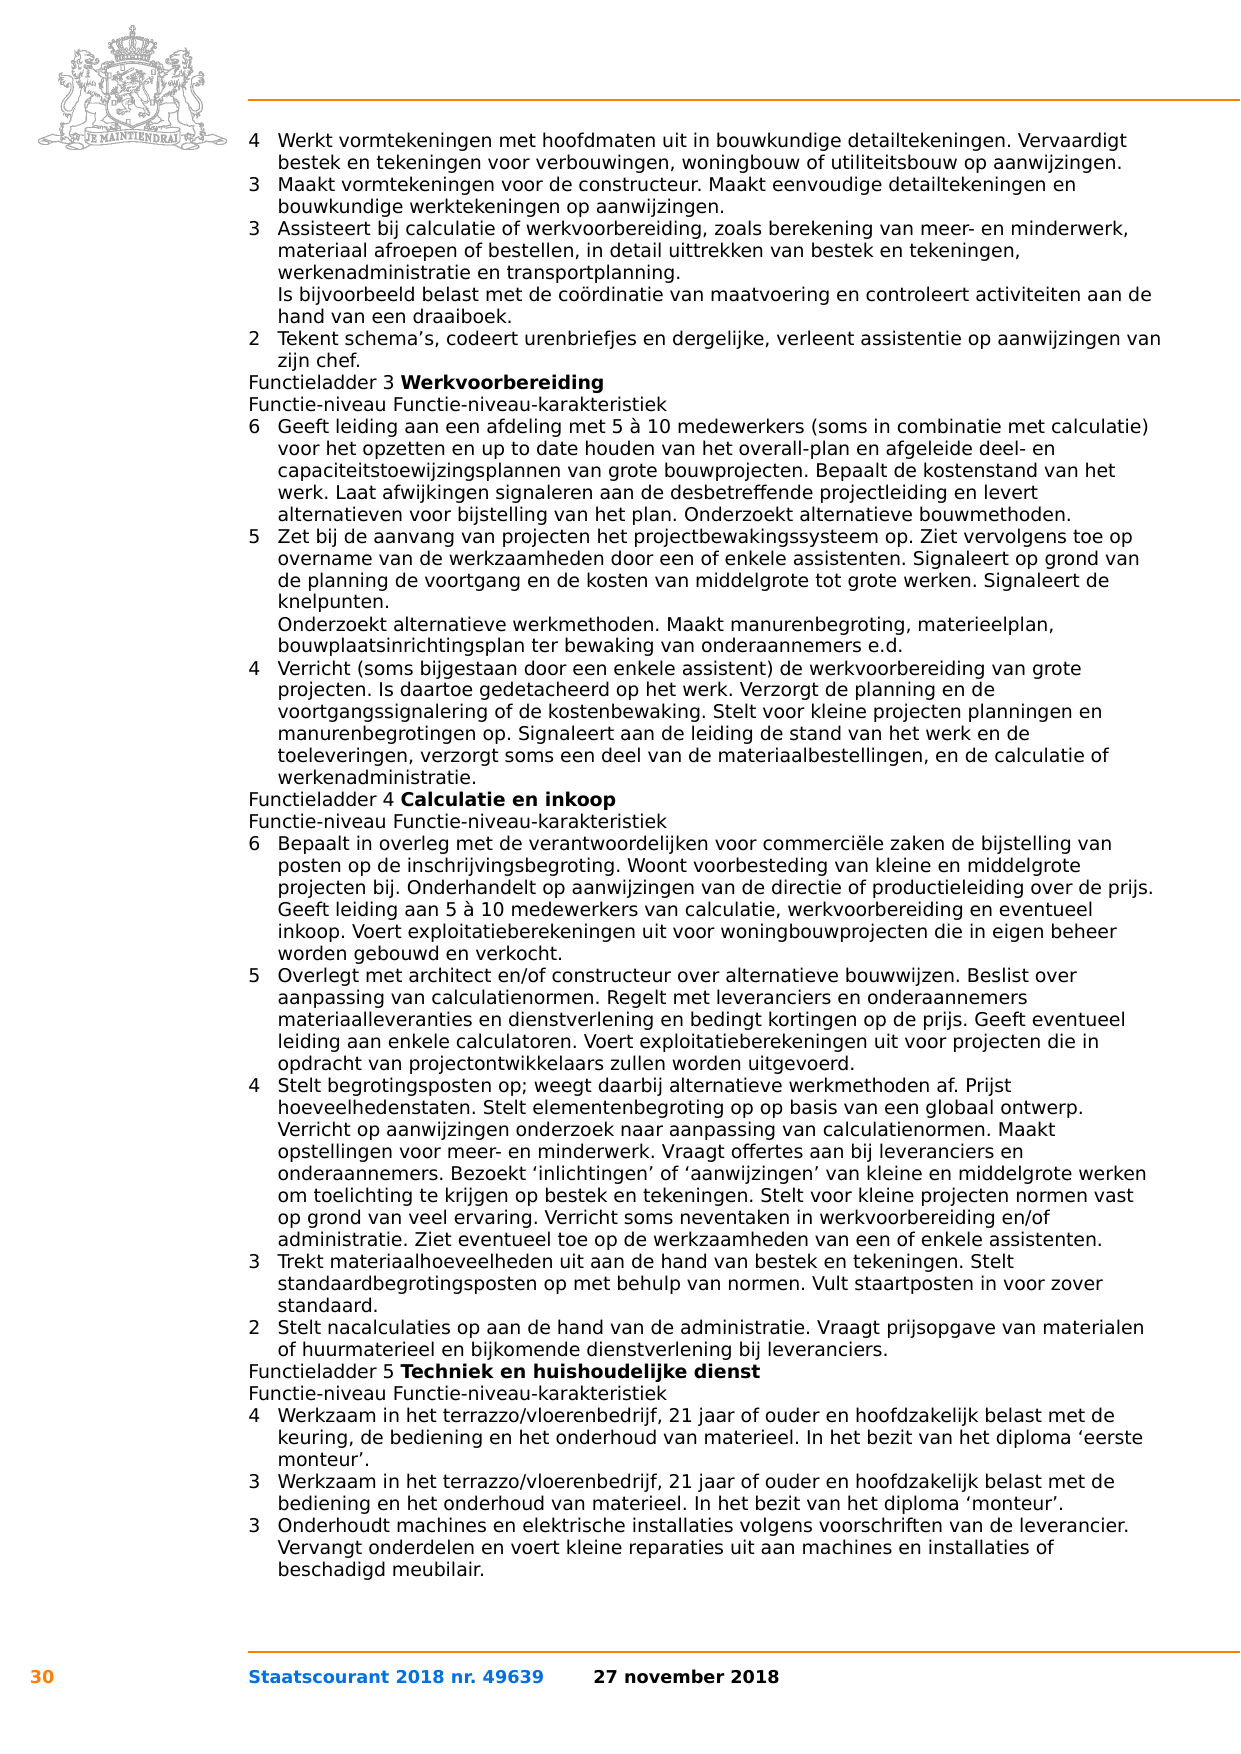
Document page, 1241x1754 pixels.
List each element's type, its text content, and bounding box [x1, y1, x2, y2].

text 5 Zet bij de aanvang van projecten het projectbewakingssysteem op. Ziet vervolgens toe op overname van de werkzaamheden door een of enkele assistenten. Signaleert op grond van de planning de voortgang en de kosten van middelgrote tot grote werken. Signaleert de knelpunten. [248, 526, 1163, 613]
text Functie-niveau Functie-niveau-karakteristiek [248, 1383, 1163, 1405]
text 3 Maakt vormtekeningen voor de constructeur. Maakt eenvoudige detailtekeningen en bouwkundige werktekeningen op aanwijzingen. [248, 174, 1163, 218]
picture [38, 25, 227, 150]
text Is bijvoorbeeld belast met de coördinatie van maatvoering en controleert activiteiten aan de hand van een draaiboek. [277, 284, 1163, 328]
text 3 Trekt materiaalhoeveelheden uit aan de hand van bestek en tekeningen. Stelt standaardbegrotingsposten op met behulp van normen. Vult staartposten in voor zover standaard. [248, 1251, 1163, 1317]
text 4 Werkzaam in het terrazzo/vloerenbedrijf, 21 jaar of ouder en hoofdzakelijk belast met de keuring, de bediening en het onderhoud van materieel. In het bezit van het diploma ‘eerste monteur’. [248, 1405, 1163, 1471]
text Functieladder 4 Calculatie en inkoop [248, 789, 1163, 811]
text 4 Werkt vormtekeningen met hoofdmaten uit in bouwkundige detailtekeningen. Vervaardigt bestek en tekeningen voor verbouwingen, woningbouw of utiliteitsbouw op aanwijzingen. [248, 130, 1163, 174]
text 4 Verricht (soms bijgestaan door een enkele assistent) de werkvoorbereiding van grote projecten. Is daartoe gedetacheerd op het werk. Verzorgt de planning en de voortgangssignalering of de kostenbewaking. Stelt voor kleine projecten planningen en manurenbegrotingen op. Signaleert aan de leiding de stand van het werk en de toeleveringen, verzorgt soms een deel van de materiaalbestellingen, en de calculatie of werkenadministratie. [248, 657, 1163, 789]
text Onderzoekt alternatieve werkmethoden. Maakt manurenbegroting, materieelplan, bouwplaatsinrichtingsplan ter bewaking van onderaannemers e.d. [277, 613, 1163, 657]
text Functie-niveau Functie-niveau-karakteristiek [248, 394, 1163, 416]
text 3 Onderhoudt machines en elektrische installaties volgens voorschriften van de leverancier. Vervangt onderdelen en voert kleine reparaties uit aan machines en installaties of beschadigd meubilair. [248, 1514, 1163, 1581]
text 6 Bepaalt in overleg met de verantwoordelijken voor commerciële zaken de bijstelling van posten op de inschrijvingsbegroting. Woont voorbesteding van kleine en middelgrote projecten bij. Onderhandelt op aanwijzingen van de directie of productieleiding over de prijs. Geeft leiding aan 5 à 10 medewerkers van calculatie, werkvoorbereiding en eventueel inkoop. Voert exploitatieberekeningen uit voor woningbouwprojecten die in eigen beheer worden gebouwd en verkocht. [248, 833, 1163, 965]
text Functieladder 3 Werkvoorbereiding [248, 372, 1163, 394]
text 5 Overlegt met architect en/of constructeur over alternatieve bouwwijzen. Beslist over aanpassing van calculatienormen. Regelt met leveranciers en onderaannemers materiaalleveranties en dienstverlening en bedingt kortingen op de prijs. Geeft eventueel leiding aan enkele calculatoren. Voert exploitatieberekeningen uit voor projecten die in opdracht van projectontwikkelaars zullen worden uitgevoerd. [248, 965, 1163, 1075]
text 6 Geeft leiding aan een afdeling met 5 à 10 medewerkers (soms in combinatie met calculatie) voor het opzetten en up to date houden van het overall-plan en afgeleide deel- en capaciteitstoewijzingsplannen van grote bouwprojecten. Bepaalt de kostenstand van het werk. Laat afwijkingen signaleren aan de desbetreffende projectleiding en levert alternatieven voor bijstelling van het plan. Onderzoekt alternatieve bouwmethoden. [248, 416, 1163, 526]
text 4 Stelt begrotingsposten op; weegt daarbij alternatieve werkmethoden af. Prijst hoeveelhedenstaten. Stelt elementenbegroting op op basis van een globaal ontwerp. Verricht op aanwijzingen onderzoek naar aanpassing van calculatienormen. Maakt opstellingen voor meer- en minderwerk. Vraagt offertes aan bij leveranciers en onderaannemers. Bezoekt ‘inlichtingen’ of ‘aanwijzingen’ van kleine en middelgrote werken om toelichting te krijgen op bestek en tekeningen. Stelt voor kleine projecten normen vast op grond van veel ervaring. Verricht soms neventaken in werkvoorbereiding en/of administratie. Ziet eventueel toe op de werkzaamheden van een of enkele assistenten. [248, 1075, 1163, 1251]
text 3 Werkzaam in het terrazzo/vloerenbedrijf, 21 jaar of ouder en hoofdzakelijk belast met de bediening en het onderhoud van materieel. In het bezit van het diploma ‘monteur’. [248, 1471, 1163, 1514]
text 2 Tekent schema’s, codeert urenbriefjes en dergelijke, verleent assistentie op aanwijzingen van zijn chef. [248, 328, 1163, 372]
text Functie-niveau Functie-niveau-karakteristiek [248, 811, 1163, 833]
text Functieladder 5 Techniek en huishoudelijke dienst [248, 1361, 1163, 1383]
text 3 Assisteert bij calculatie of werkvoorbereiding, zoals berekening van meer- en minderwerk, materiaal afroepen of bestellen, in detail uittrekken van bestek en tekeningen, werkenadministratie en transportplanning. [248, 218, 1163, 284]
text 2 Stelt nacalculaties op aan de hand van de administratie. Vraagt prijsopgave van materialen of huurmaterieel en bijkomende dienstverlening bij leveranciers. [248, 1317, 1163, 1361]
